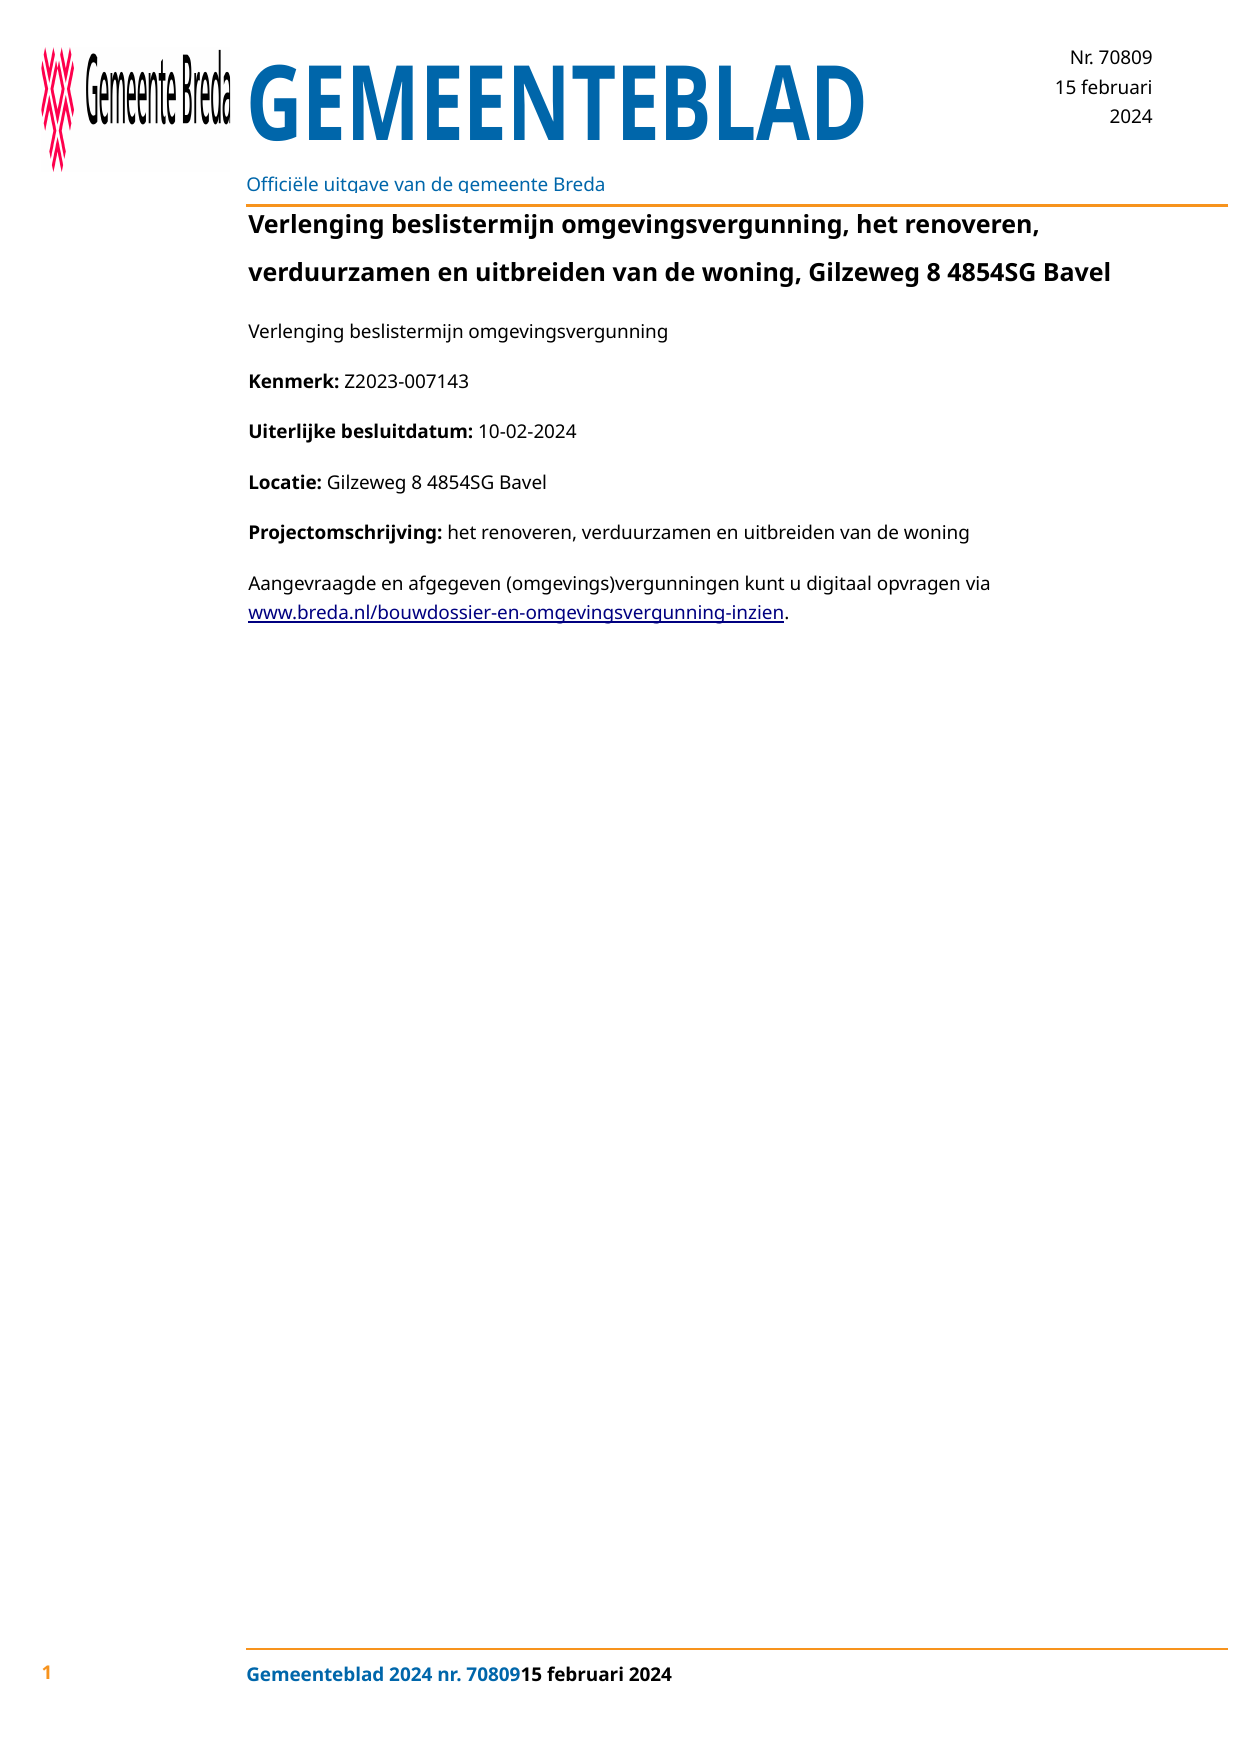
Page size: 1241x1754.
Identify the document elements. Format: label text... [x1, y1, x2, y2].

text Aangevraagde en afgegeven (omgevings)vergunningen kunt u digitaal opvragen via www.breda.nl/bouwdossier-en-omgevingsvergunning-inzien. [248, 570, 1152, 625]
picture [41, 47, 231, 172]
text Verlenging beslistermijn omgevingsvergunning [248, 318, 1152, 344]
text Projectomschrijving: het renoveren, verduurzamen en uitbreiden van de woning [248, 519, 1152, 545]
text Locatie: Gilzeweg 8 4854SG Bavel [248, 469, 1152, 495]
text Kenmerk: Z2023-007143 [248, 368, 1152, 394]
text Verlenging beslistermijn omgevingsvergunning, het renoveren, verduurzamen en uitbreiden van de woning, Gilzeweg 8 4854SG Bavel [248, 207, 1152, 288]
text Uiterlijke besluitdatum: 10-02-2024 [248, 419, 1152, 444]
